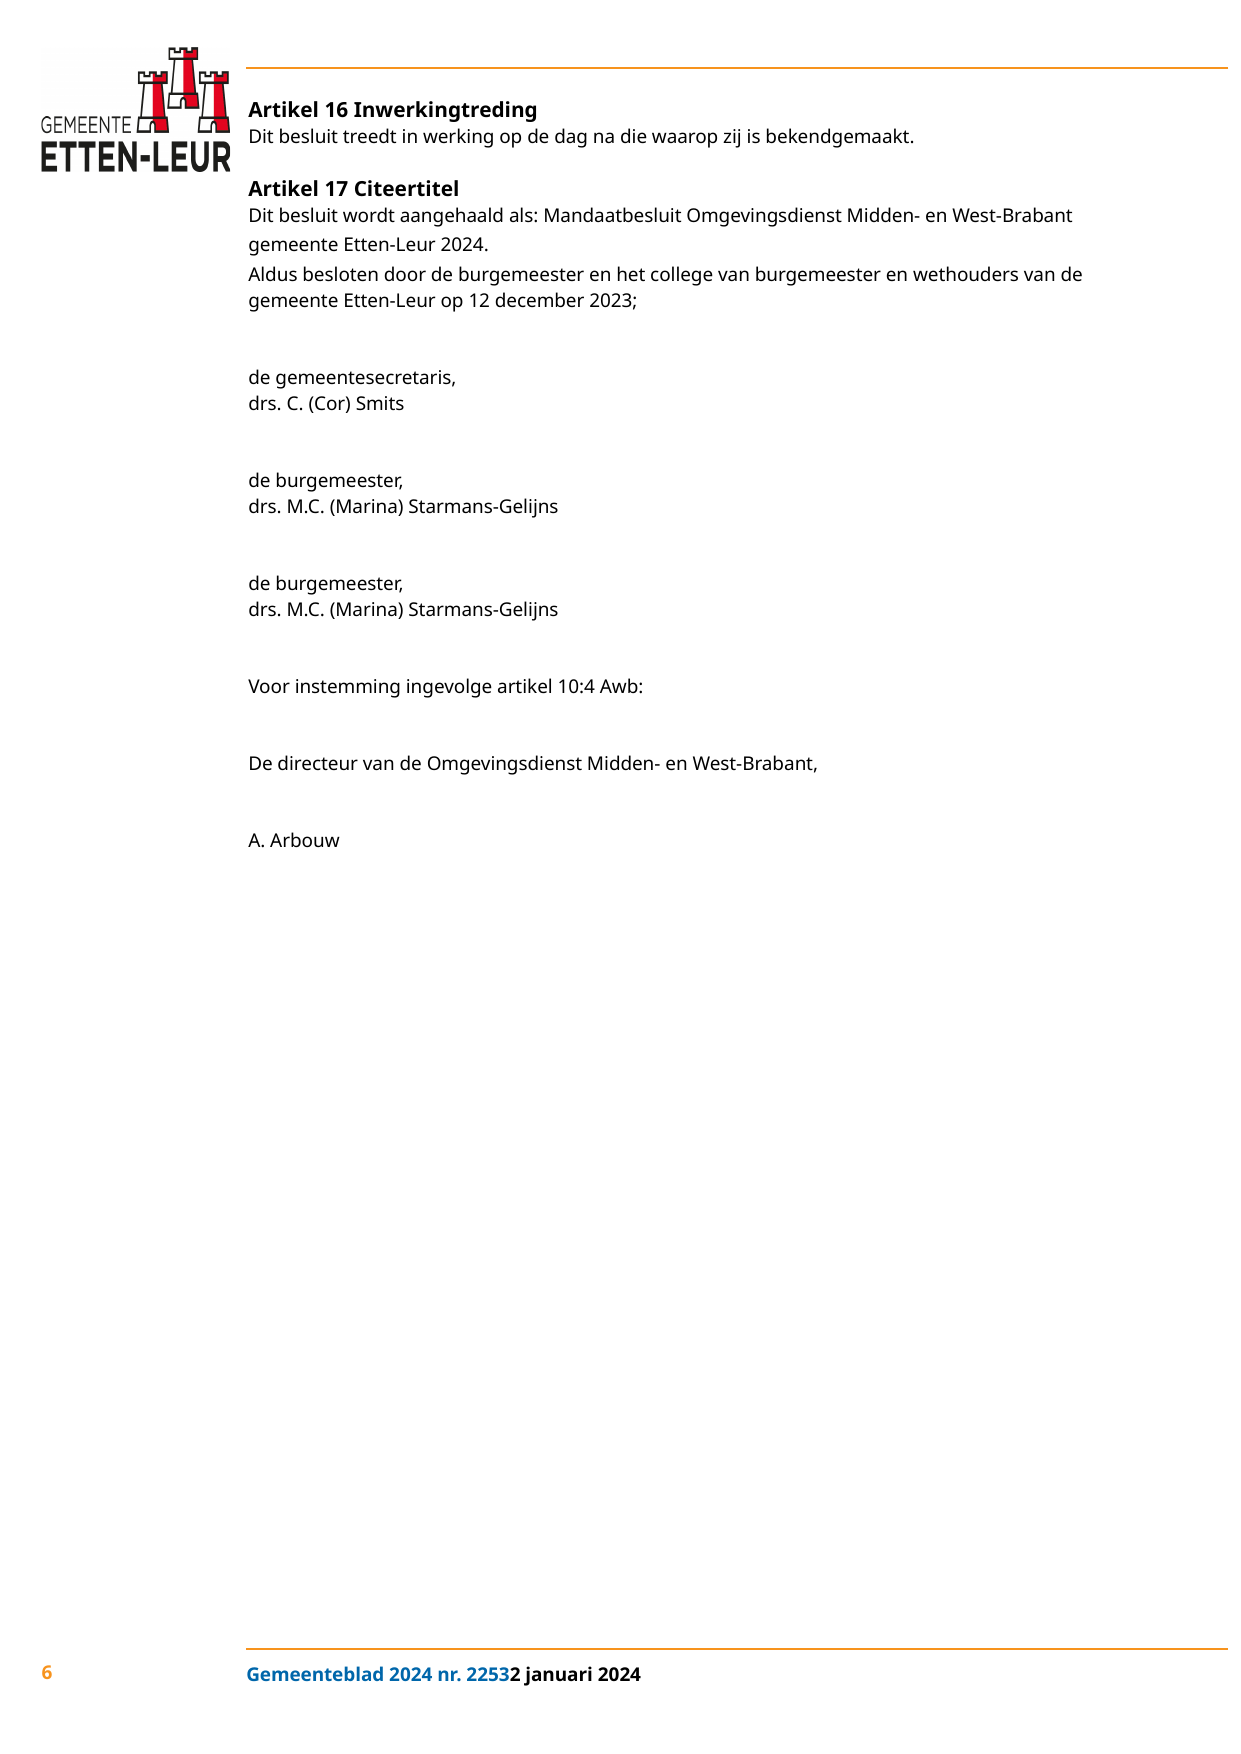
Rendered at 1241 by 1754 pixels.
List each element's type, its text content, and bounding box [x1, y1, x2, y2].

picture [41, 47, 231, 172]
text drs. C. (Cor) Smits [248, 390, 1152, 416]
text De directeur van de Omgevingsdienst Midden- en West-Brabant, [248, 750, 1152, 776]
text Aldus besloten door de burgemeester en het college van burgemeester en wethouders van de gemeente Etten-Leur op 12 december 2023; [248, 261, 1152, 313]
text drs. M.C. (Marina) Starmans-Gelijns [248, 493, 1152, 518]
text Artikel 16 Inwerkingtreding [248, 95, 1152, 123]
text Artikel 17 Citeertitel [248, 174, 1152, 202]
text de gemeentesecretaris, [248, 364, 1152, 390]
text Dit besluit wordt aangehaald als: Mandaatbesluit Omgevingsdienst Midden- en West-Brabant gemeente Etten-Leur 2024. [248, 202, 1152, 257]
text de burgemeester, [248, 467, 1152, 493]
text Dit besluit treedt in werking op de dag na die waarop zij is bekendgemaakt. [248, 123, 1152, 149]
text Voor instemming ingevolge artikel 10:4 Awb: [248, 673, 1152, 699]
text drs. M.C. (Marina) Starmans-Gelijns [248, 596, 1152, 621]
text de burgemeester, [248, 570, 1152, 596]
text A. Arbouw [248, 827, 1152, 853]
